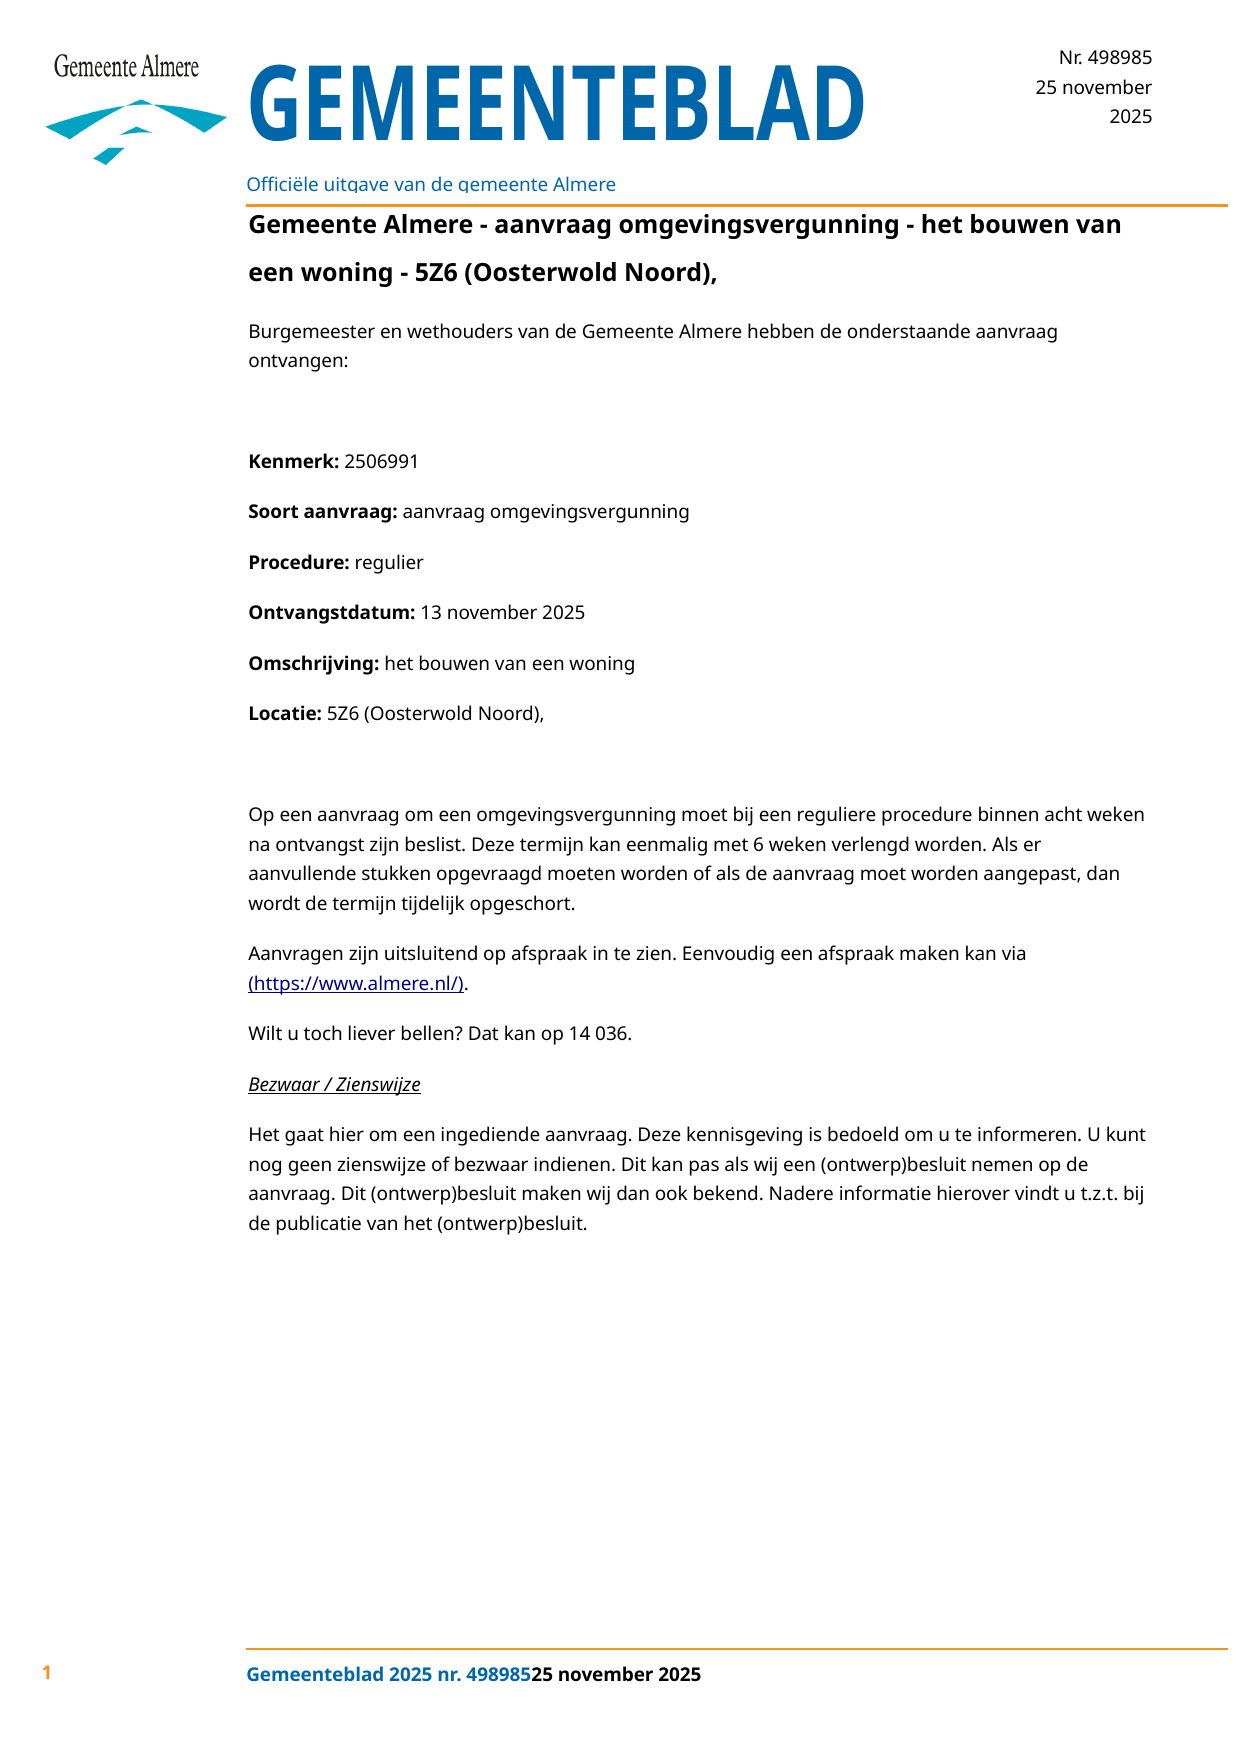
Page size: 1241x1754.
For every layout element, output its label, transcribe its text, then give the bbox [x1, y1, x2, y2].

text Locatie: 5Z6 (Oosterwold Noord), [248, 700, 1152, 726]
text Soort aanvraag: aanvraag omgevingsvergunning [248, 499, 1152, 524]
text Het gaat hier om een ingediende aanvraag. Deze kennisgeving is bedoeld om u te informeren. U kunt nog geen zienswijze of bezwaar indienen. Dit kan pas als wij een (ontwerp)besluit nemen op de aanvraag. Dit (ontwerp)besluit maken wij dan ook bekend. Nadere informatie hierover vindt u t.z.t. bij de publicatie van het (ontwerp)besluit. [248, 1121, 1152, 1236]
text Burgemeester en wethouders van de Gemeente Almere hebben de onderstaande aanvraag ontvangen: [248, 318, 1152, 373]
text Kenmerk: 2506991 [248, 448, 1152, 474]
text Bezwaar / Zienswijze [248, 1071, 1152, 1097]
text Procedure: regulier [248, 549, 1152, 575]
text Omschrijving: het bouwen van een woning [248, 650, 1152, 676]
text Wilt u toch liever bellen? Dat kan op 14 036. [248, 1020, 1152, 1046]
text Ontvangstdatum: 13 november 2025 [248, 599, 1152, 625]
text Gemeente Almere - aanvraag omgevingsvergunning - het bouwen van een woning - 5Z6 (Oosterwold Noord), [248, 207, 1152, 288]
text Aanvragen zijn uitsluitend op afspraak in te zien. Eenvoudig een afspraak maken kan via (https://www.almere.nl/). [248, 940, 1152, 996]
text Op een aanvraag om een omgevingsvergunning moet bij een reguliere procedure binnen acht weken na ontvangst zijn beslist. Deze termijn kan eenmalig met 6 weken verlengd worden. Als er aanvullende stukken opgevraagd moeten worden of als de aanvraag moet worden aangepast, dan wordt de termijn tijdelijk opgeschort. [248, 801, 1152, 916]
picture [41, 47, 231, 172]
